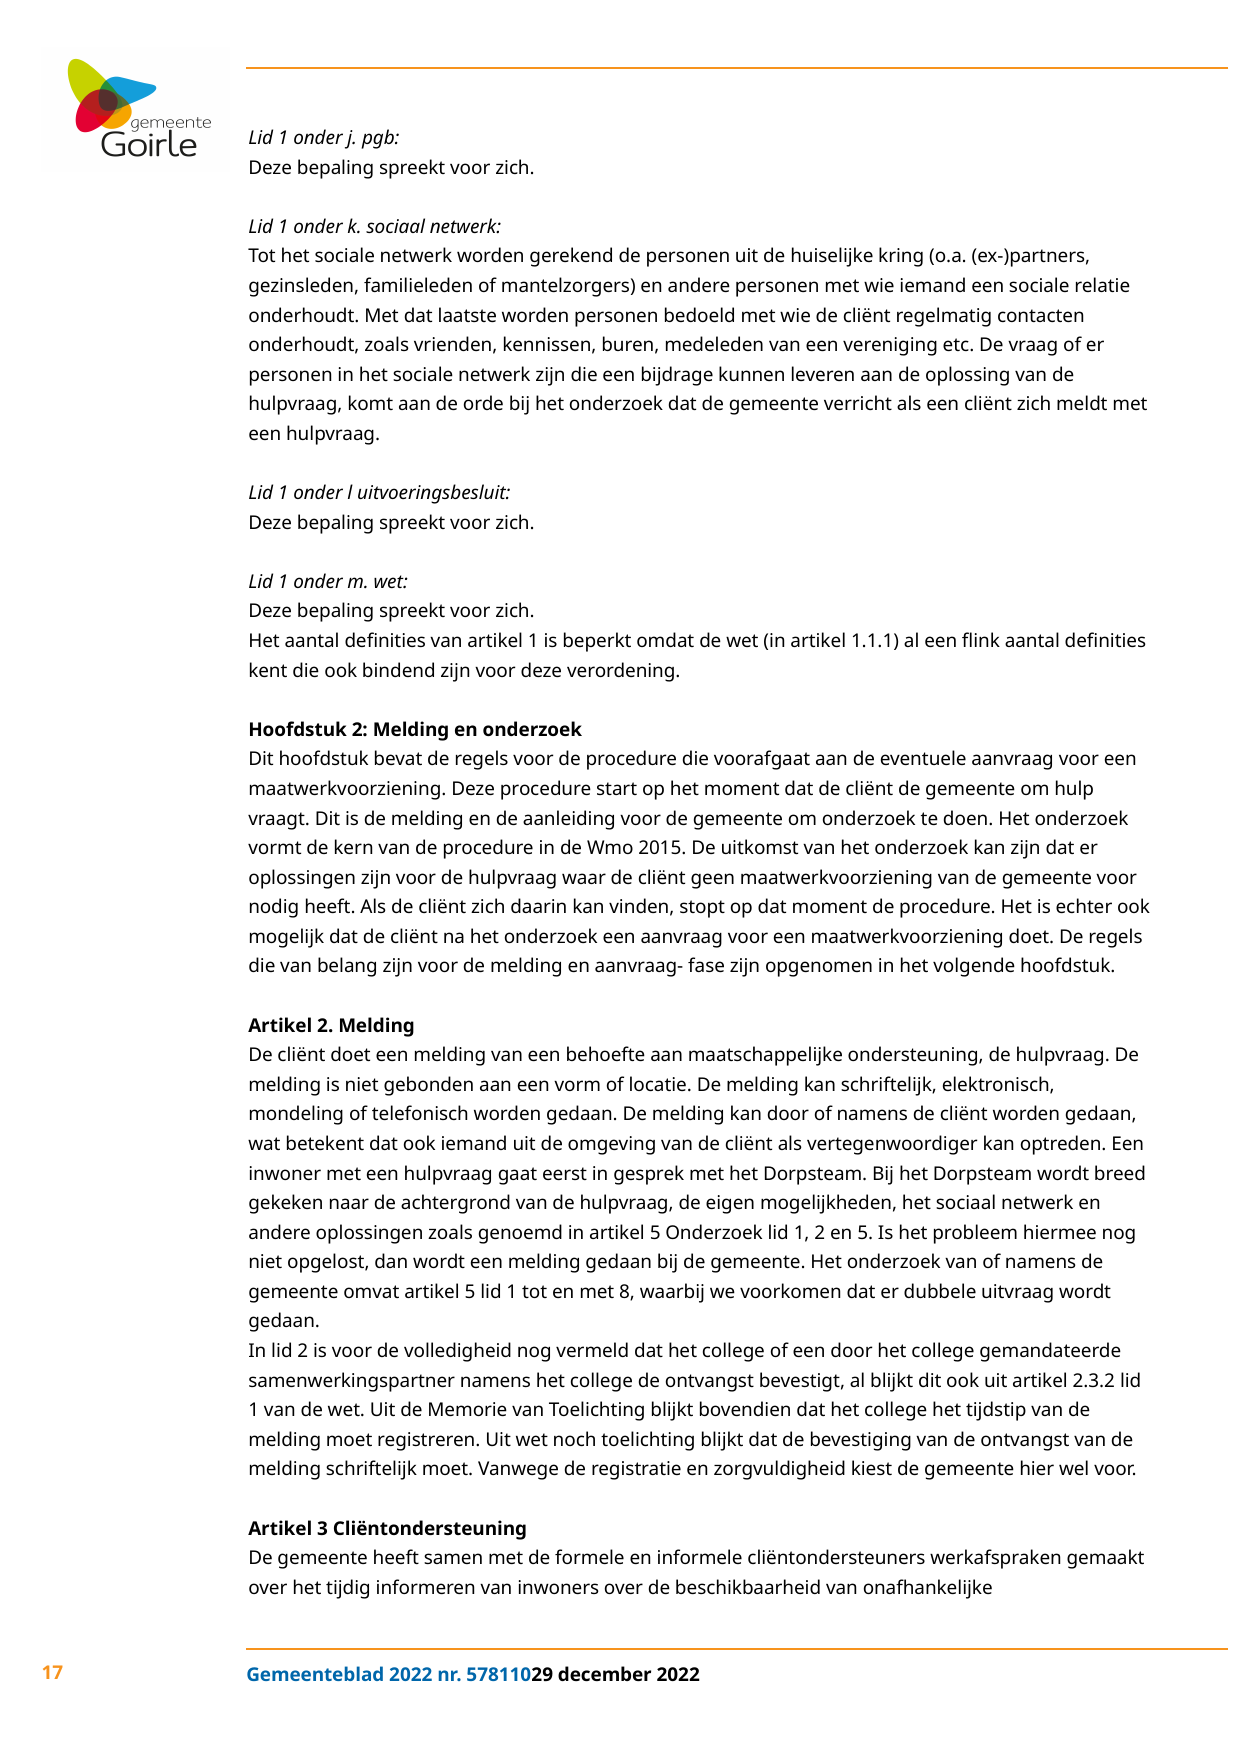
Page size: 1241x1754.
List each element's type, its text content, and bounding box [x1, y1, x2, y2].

text Dit hoofdstuk bevat de regels voor de procedure die voorafgaat aan de eventuele aanvraag voor een maatwerkvoorziening. Deze procedure start op het moment dat de cliënt de gemeente om hulp vraagt. Dit is de melding en de aanleiding voor de gemeente om onderzoek te doen. Het onderzoek vormt de kern van de procedure in de Wmo 2015. De uitkomst van het onderzoek kan zijn dat er oplossingen zijn voor de hulpvraag waar de cliënt geen maatwerkvoorziening van de gemeente voor nodig heeft. Als de cliënt zich daarin kan vinden, stopt op dat moment de procedure. Het is echter ook mogelijk dat de cliënt na het onderzoek een aanvraag voor een maatwerkvoorziening doet. De regels die van belang zijn voor de melding en aanvraag- fase zijn opgenomen in het volgende hoofdstuk. [248, 746, 1152, 978]
text Tot het sociale netwerk worden gerekend de personen uit de huiselijke kring (o.a. (ex-)partners, gezinsleden, familieleden of mantelzorgers) en andere personen met wie iemand een sociale relatie onderhoudt. Met dat laatste worden personen bedoeld met wie de cliënt regelmatig contacten onderhoudt, zoals vrienden, kennissen, buren, medeleden van een vereniging etc. De vraag of er personen in het sociale netwerk zijn die een bijdrage kunnen leveren aan de oplossing van de hulpvraag, komt aan de orde bij het onderzoek dat de gemeente verricht als een cliënt zich meldt met een hulpvraag. [248, 243, 1152, 446]
text Deze bepaling spreekt voor zich. [248, 509, 1152, 535]
text Artikel 2. Melding [248, 1012, 1152, 1038]
text Hoofdstuk 2: Melding en onderzoek [248, 716, 1152, 742]
text Deze bepaling spreekt voor zich. [248, 154, 1152, 180]
text Lid 1 onder j. pgb: [248, 124, 1152, 150]
text De gemeente heeft samen met de formele en informele cliëntondersteuners werkafspraken gemaakt over het tijdig informeren van inwoners over de beschikbaarheid van onafhankelijke [248, 1544, 1152, 1600]
text In lid 2 is voor de volledigheid nog vermeld dat het college of een door het college gemandateerde samenwerkingspartner namens het college de ontvangst bevestigt, al blijkt dit ook uit artikel 2.3.2 lid 1 van de wet. Uit de Memorie van Toelichting blijkt bovendien dat het college het tijdstip van de melding moet registreren. Uit wet noch toelichting blijkt dat de bevestiging van de ontvangst van de melding schriftelijk moet. Vanwege de registratie en zorgvuldigheid kiest de gemeente hier wel voor. [248, 1337, 1152, 1481]
text Het aantal definities van artikel 1 is beperkt omdat de wet (in artikel 1.1.1) al een flink aantal definities kent die ook bindend zijn voor deze verordening. [248, 627, 1152, 683]
text Lid 1 onder k. sociaal netwerk: [248, 213, 1152, 239]
picture [41, 47, 231, 172]
text De cliënt doet een melding van een behoefte aan maatschappelijke ondersteuning, de hulpvraag. De melding is niet gebonden aan een vorm of locatie. De melding kan schriftelijk, elektronisch, mondeling of telefonisch worden gedaan. De melding kan door of namens de cliënt worden gedaan, wat betekent dat ook iemand uit de omgeving van de cliënt als vertegenwoordiger kan optreden. Een inwoner met een hulpvraag gaat eerst in gesprek met het Dorpsteam. Bij het Dorpsteam wordt breed gekeken naar de achtergrond van de hulpvraag, de eigen mogelijkheden, het sociaal netwerk en andere oplossingen zoals genoemd in artikel 5 Onderzoek lid 1, 2 en 5. Is het probleem hiermee nog niet opgelost, dan wordt een melding gedaan bij de gemeente. Het onderzoek van of namens de gemeente omvat artikel 5 lid 1 tot en met 8, waarbij we voorkomen dat er dubbele uitvraag wordt gedaan. [248, 1041, 1152, 1333]
text Deze bepaling spreekt voor zich. [248, 598, 1152, 623]
text Lid 1 onder l uitvoeringsbesluit: [248, 479, 1152, 505]
text Lid 1 onder m. wet: [248, 568, 1152, 594]
text Artikel 3 Cliëntondersteuning [248, 1515, 1152, 1541]
